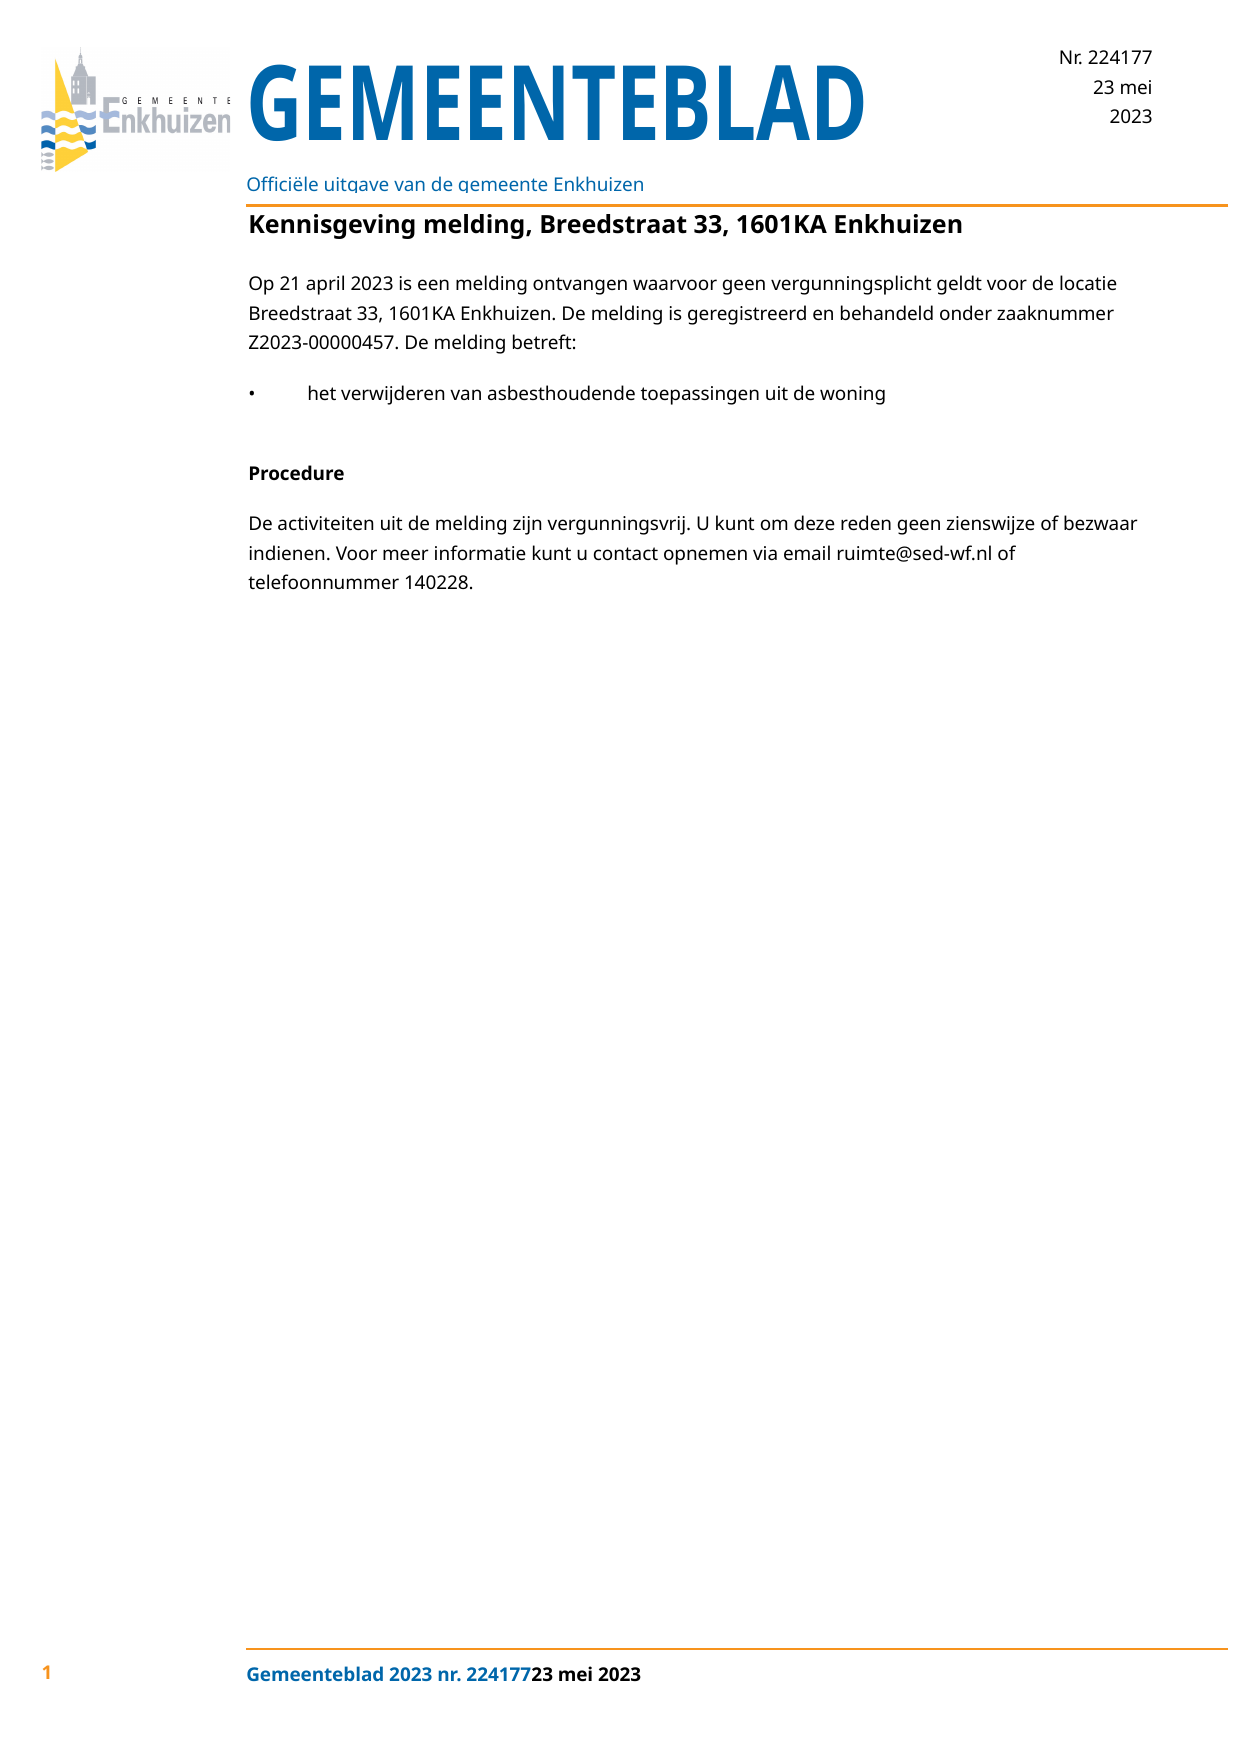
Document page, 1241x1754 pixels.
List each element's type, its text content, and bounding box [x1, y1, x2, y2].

text De activiteiten uit de melding zijn vergunningsvrij. U kunt om deze reden geen zienswijze of bezwaar indienen. Voor meer informatie kunt u contact opnemen via email ruimte@sed-wf.nl of telefoonnummer 140228. [248, 510, 1152, 595]
list het verwijderen van asbesthoudende toepassingen uit de woning [248, 380, 1152, 406]
text Kennisgeving melding, Breedstraat 33, 1601KA Enkhuizen [248, 207, 1152, 241]
picture [41, 47, 231, 172]
text Op 21 april 2023 is een melding ontvangen waarvoor geen vergunningsplicht geldt voor de locatie Breedstraat 33, 1601KA Enkhuizen. De melding is geregistreerd en behandeld onder zaaknummer Z2023-00000457. De melding betreft: [248, 270, 1152, 355]
text Procedure [248, 460, 1152, 486]
